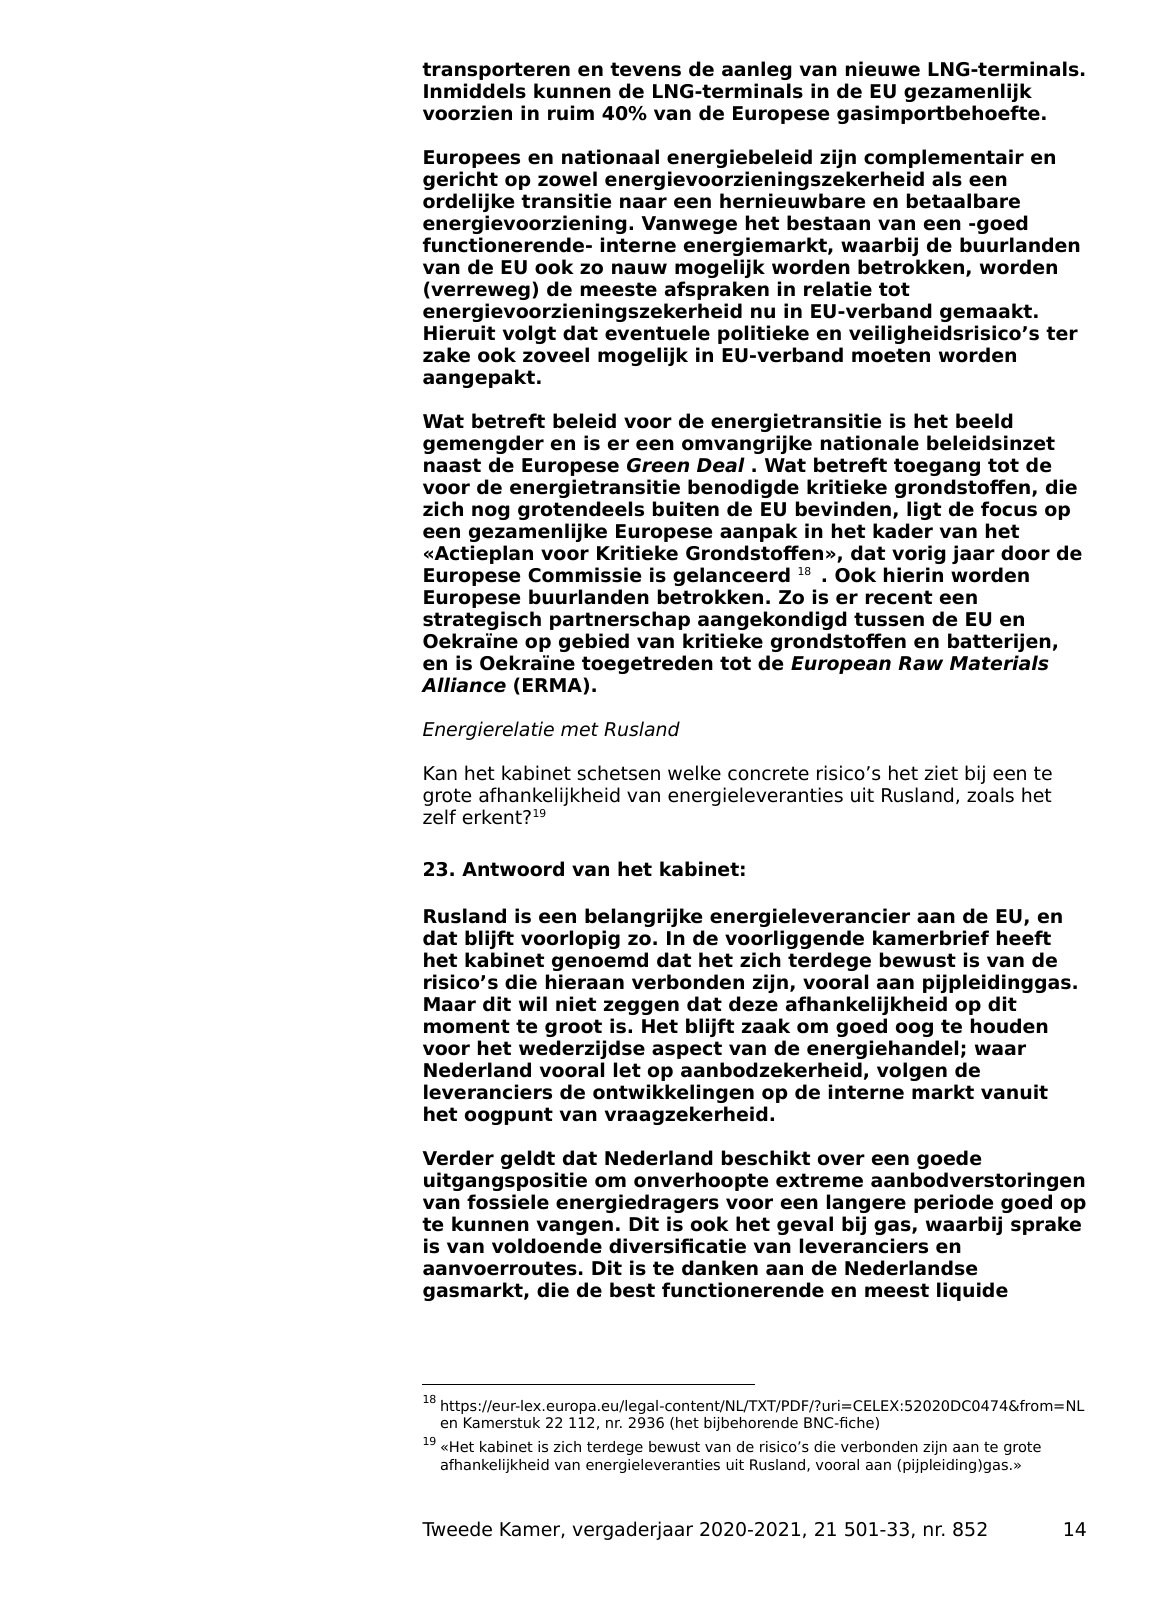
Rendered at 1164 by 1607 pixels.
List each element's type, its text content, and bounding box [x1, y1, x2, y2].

text transporteren en tevens de aanleg van nieuwe LNG-terminals. Inmiddels kunnen de LNG-terminals in de EU gezamenlijk voorzien in ruim 40% van de Europese gasimportbehoefte. [422, 59, 1087, 125]
subtitle Energierelatie met Rusland [422, 719, 1087, 741]
subtitle 23. Antwoord van het kabinet: [422, 859, 1087, 881]
text Rusland is een belangrijke energieleverancier aan de EU, en dat blijft voorlopig zo. In de voorliggende kamerbrief heeft het kabinet genoemd dat het zich terdege bewust is van de risico’s die hieraan verbonden zijn, vooral aan pijpleidinggas. Maar dit wil niet zeggen dat deze afhankelijkheid op dit moment te groot is. Het blijft zaak om goed oog te houden voor het wederzijdse aspect van de energiehandel; waar Nederland vooral let op aanbodzekerheid, volgen de leveranciers de ontwikkelingen op de interne markt vanuit het oogpunt van vraagzekerheid. [422, 906, 1087, 1126]
text Kan het kabinet schetsen welke concrete risico’s het ziet bij een te grote afhankelijkheid van energieleveranties uit Rusland, zoals het zelf erkent? [422, 763, 1087, 829]
text Wat betreft beleid voor de energietransitie is het beeld gemengder en is er een omvangrijke nationale beleidsinzet naast de Europese Green Deal . Wat betreft toegang tot de voor de energietransitie benodigde kritieke grondstoffen, die zich nog grotendeels buiten de EU bevinden, ligt de focus op een gezamenlijke Europese aanpak in het kader van het «Actieplan voor Kritieke Grondstoffen», dat vorig jaar door de Europese Commissie is gelanceerd . Ook hierin worden Europese buurlanden betrokken. Zo is er recent een strategisch partnerschap aangekondigd tussen de EU en Oekraïne op gebied van kritieke grondstoffen en batterijen, en is Oekraïne toegetreden tot de European Raw Materials Alliance (ERMA). [422, 411, 1087, 697]
text «Het kabinet is zich terdege bewust van de risico’s die verbonden zijn aan te grote afhankelijkheid van energieleveranties uit Rusland, vooral aan (pijpleiding)gas.» [422, 1435, 1087, 1474]
text Verder geldt dat Nederland beschikt over een goede uitgangspositie om onverhoopte extreme aanbodverstoringen van fossiele energiedragers voor een langere periode goed op te kunnen vangen. Dit is ook het geval bij gas, waarbij sprake is van voldoende diversificatie van leveranciers en aanvoerroutes. Dit is te danken aan de Nederlandse gasmarkt, die de best functionerende en meest liquide [422, 1148, 1087, 1302]
text https://eur-lex.europa.eu/legal-content/NL/TXT/PDF/?uri=CELEX:52020DC0474&from=NL en Kamerstuk 22 112, nr. 2936 (het bijbehorende BNC-fiche) [422, 1393, 1087, 1432]
text Europees en nationaal energiebeleid zijn complementair en gericht op zowel energievoorzieningszekerheid als een ordelijke transitie naar een hernieuwbare en betaalbare energievoorziening. Vanwege het bestaan van een -goed functionerende- interne energiemarkt, waarbij de buurlanden van de EU ook zo nauw mogelijk worden betrokken, worden (verreweg) de meeste afspraken in relatie tot energievoorzieningszekerheid nu in EU-verband gemaakt. Hieruit volgt dat eventuele politieke en veiligheidsrisico’s ter zake ook zoveel mogelijk in EU-verband moeten worden aangepakt. [422, 147, 1087, 389]
